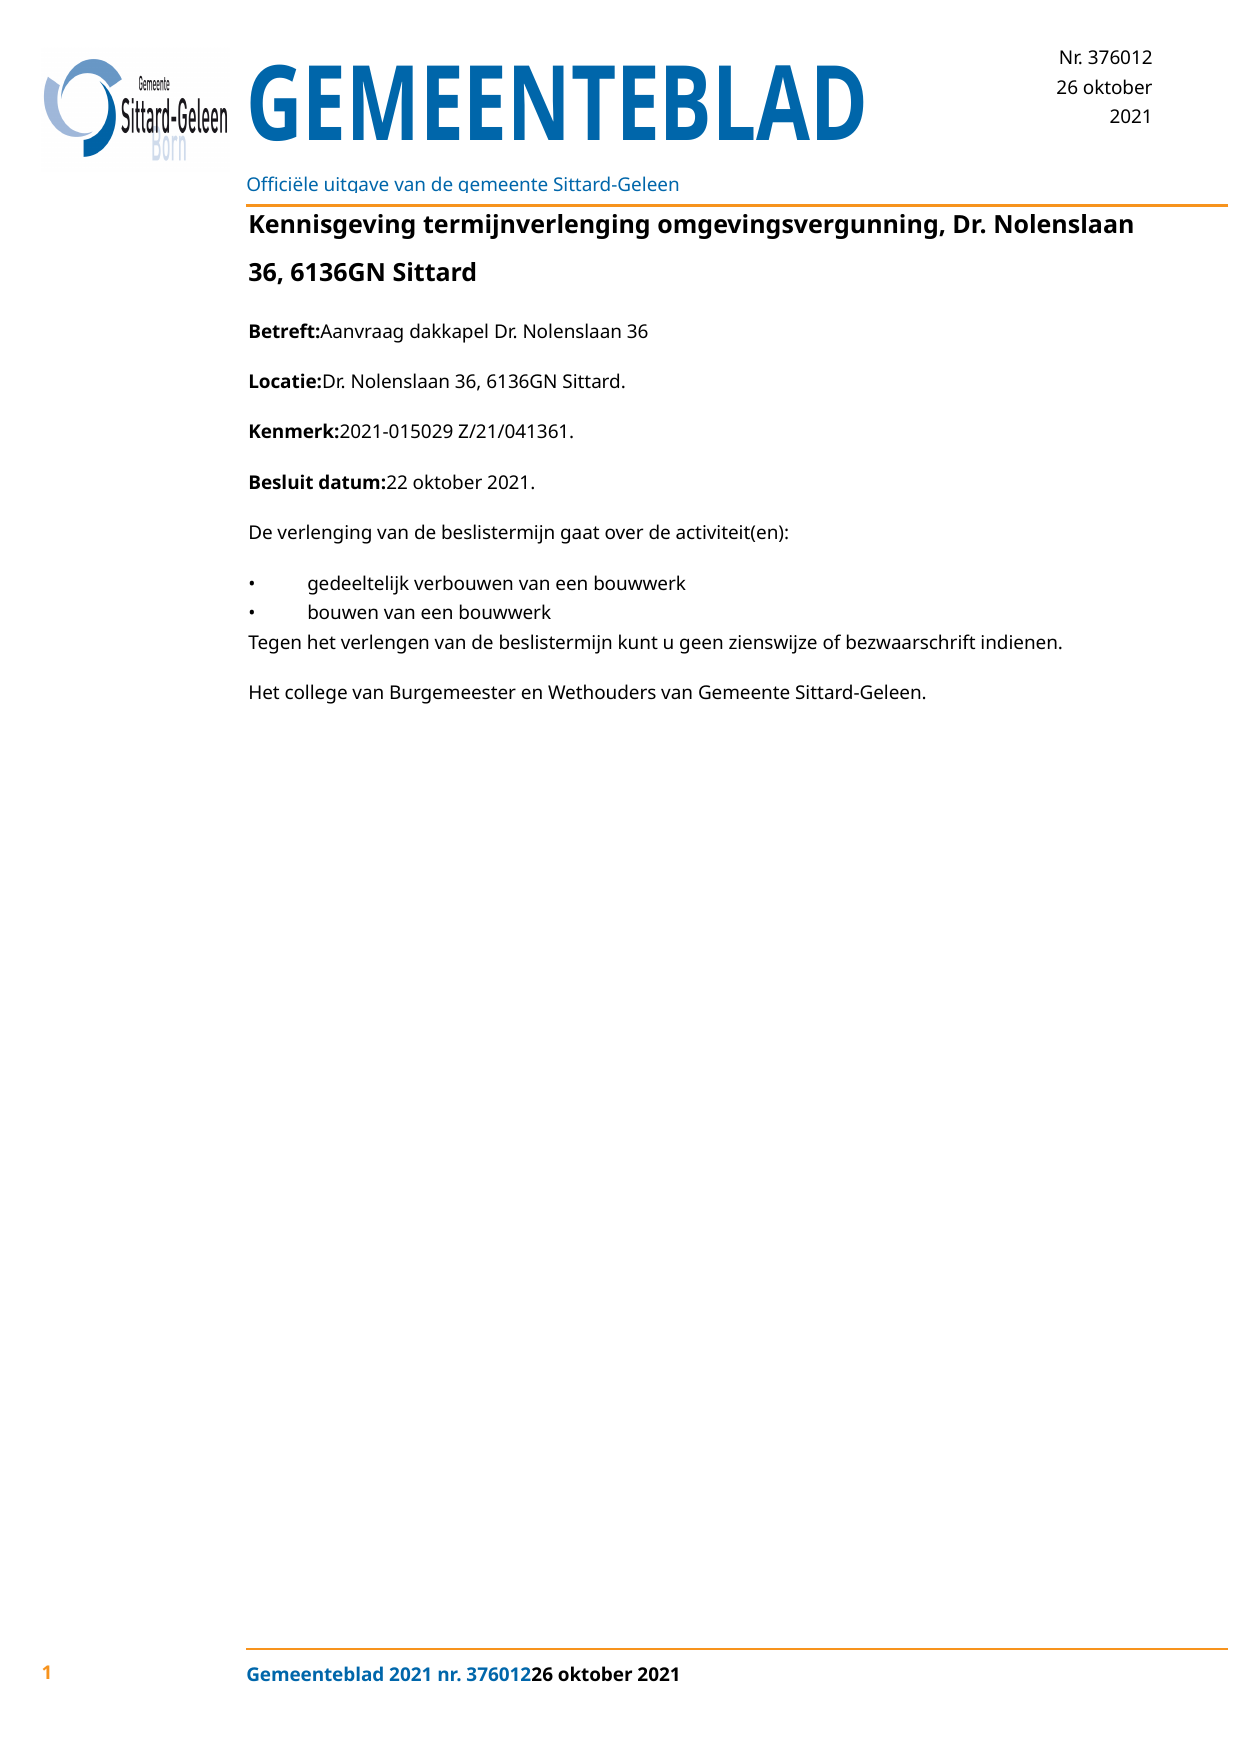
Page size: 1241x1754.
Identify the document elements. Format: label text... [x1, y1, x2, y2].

text Tegen het verlengen van de beslistermijn kunt u geen zienswijze of bezwaarschrift indienen. [248, 629, 1152, 655]
text De verlenging van de beslistermijn gaat over de activiteit(en): [248, 519, 1152, 545]
text Het college van Burgemeester en Wethouders van Gemeente Sittard-Geleen. [248, 679, 1152, 705]
list gedeeltelijk verbouwen van een bouwwerk [248, 570, 1152, 596]
text Locatie:Dr. Nolenslaan 36, 6136GN Sittard. [248, 368, 1152, 394]
list bouwen van een bouwwerk [248, 599, 1152, 625]
text Kenmerk:2021-015029 Z/21/041361. [248, 419, 1152, 444]
text Kennisgeving termijnverlenging omgevingsvergunning, Dr. Nolenslaan 36, 6136GN Sittard [248, 207, 1152, 288]
text Betreft:Aanvraag dakkapel Dr. Nolenslaan 36 [248, 318, 1152, 344]
text Besluit datum:22 oktober 2021. [248, 469, 1152, 495]
picture [41, 47, 231, 172]
